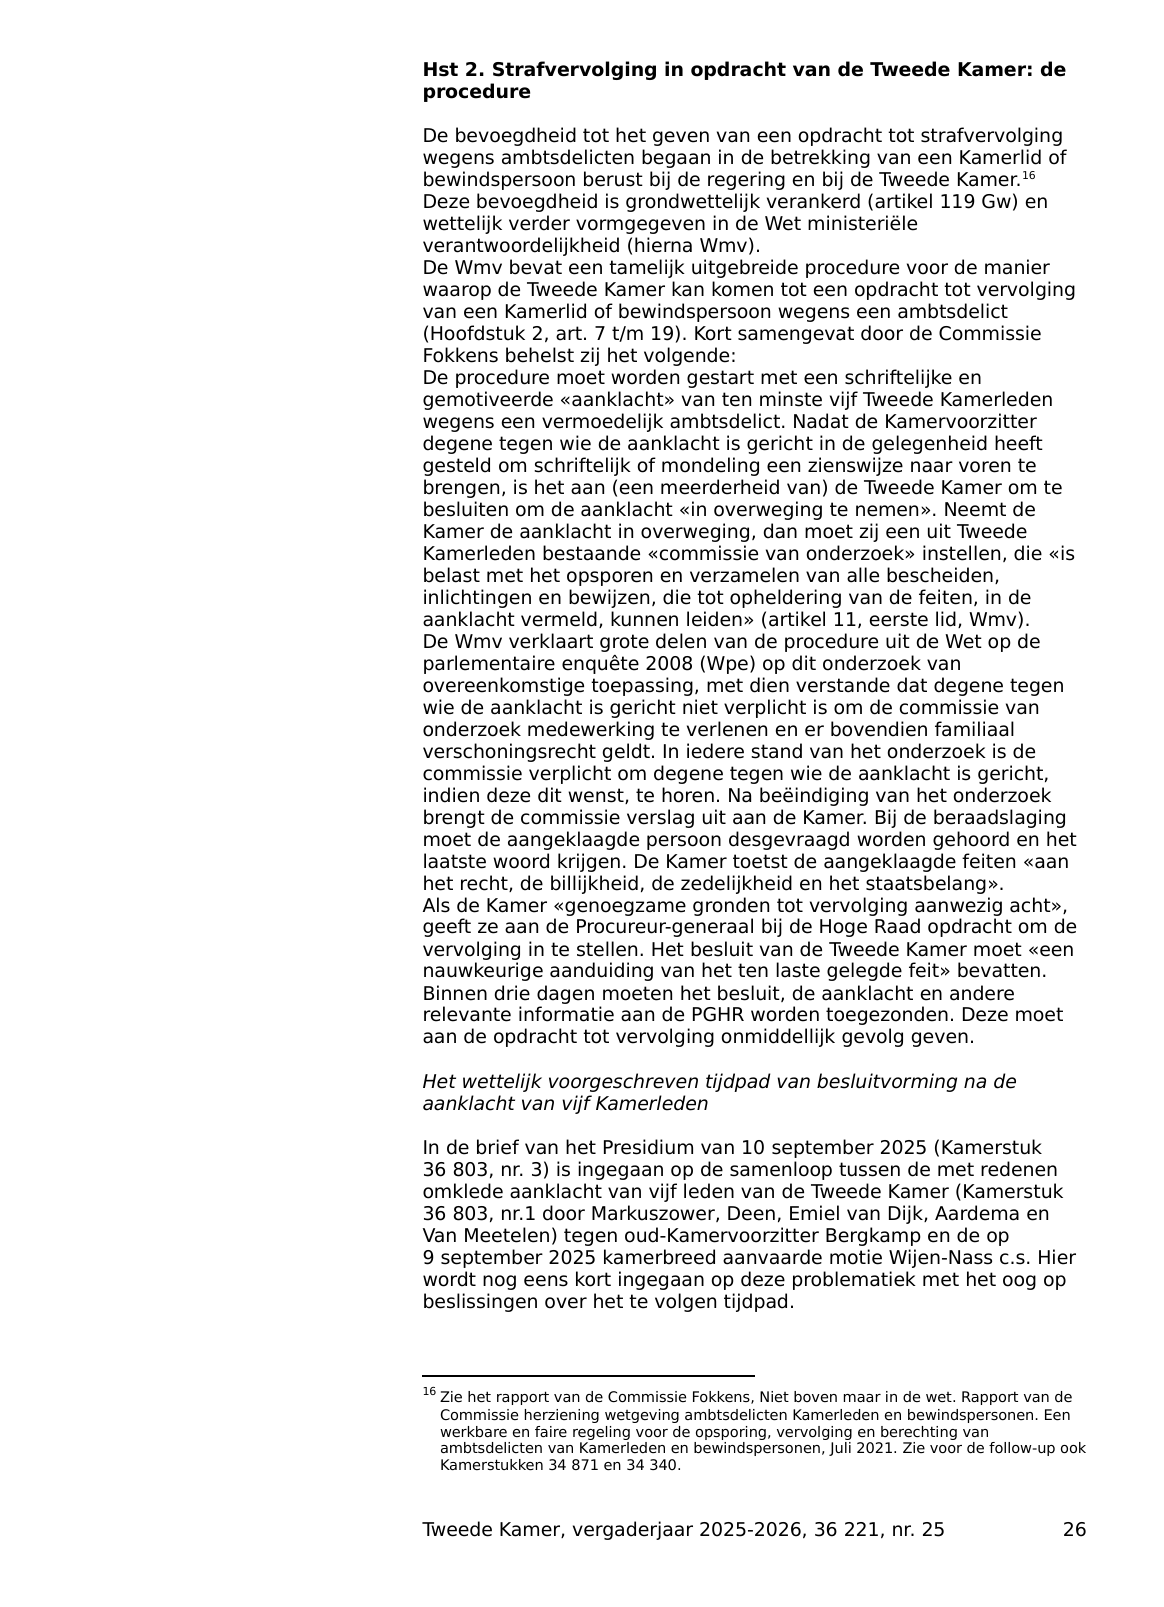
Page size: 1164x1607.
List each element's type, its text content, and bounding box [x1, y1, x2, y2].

text Als de Kamer «genoegzame gronden tot vervolging aanwezig acht», geeft ze aan de Procureur-generaal bij de Hoge Raad opdracht om de vervolging in te stellen. Het besluit van de Tweede Kamer moet «een nauwkeurige aanduiding van het ten laste gelegde feit» bevatten. Binnen drie dagen moeten het besluit, de aanklacht en andere relevante informatie aan de PGHR worden toegezonden. Deze moet aan de opdracht tot vervolging onmiddellijk gevolg geven. [422, 894, 1087, 1048]
text Zie het rapport van de Commissie Fokkens, Niet boven maar in de wet. Rapport van de Commissie herziening wetgeving ambtsdelicten Kamerleden en bewindspersonen. Een werkbare en faire regeling voor de opsporing, vervolging en berechting van ambtsdelicten van Kamerleden en bewindspersonen, Juli 2021. Zie voor de follow-up ook Kamerstukken 34 871 en 34 340. [422, 1385, 1087, 1474]
text In de brief van het Presidium van 10 september 2025 (Kamerstuk 36 803, nr. 3) is ingegaan op de samenloop tussen de met redenen omklede aanklacht van vijf leden van de Tweede Kamer (Kamerstuk 36 803, nr.1 door Markuszower, Deen, Emiel van Dijk, Aardema en Van Meetelen) tegen oud-Kamervoorzitter Bergkamp en de op 9 september 2025 kamerbreed aanvaarde motie Wijen-Nass c.s. Hier wordt nog eens kort ingegaan op deze problematiek met het oog op beslissingen over het te volgen tijdpad. [422, 1137, 1087, 1312]
text De bevoegdheid tot het geven van een opdracht tot strafvervolging wegens ambtsdelicten begaan in de betrekking van een Kamerlid of bewindspersoon berust bij de regering en bij de Tweede Kamer. Deze bevoegdheid is grondwettelijk verankerd (artikel 119 Gw) en wettelijk verder vormgegeven in de Wet ministeriële verantwoordelijkheid (hierna Wmv). [422, 125, 1087, 257]
text De Wmv verklaart grote delen van de procedure uit de Wet op de parlementaire enquête 2008 (Wpe) op dit onderzoek van overeenkomstige toepassing, met dien verstande dat degene tegen wie de aanklacht is gericht niet verplicht is om de commissie van onderzoek medewerking te verlenen en er bovendien familiaal verschoningsrecht geldt. In iedere stand van het onderzoek is de commissie verplicht om degene tegen wie de aanklacht is gericht, indien deze dit wenst, te horen. Na beëindiging van het onderzoek brengt de commissie verslag uit aan de Kamer. Bij de beraadslaging moet de aangeklaagde persoon desgevraagd worden gehoord en het laatste woord krijgen. De Kamer toetst de aangeklaagde feiten «aan het recht, de billijkheid, de zedelijkheid en het staatsbelang». [422, 631, 1087, 894]
text De Wmv bevat een tamelijk uitgebreide procedure voor de manier waarop de Tweede Kamer kan komen tot een opdracht tot vervolging van een Kamerlid of bewindspersoon wegens een ambtsdelict (Hoofdstuk 2, art. 7 t/m 19). Kort samengevat door de Commissie Fokkens behelst zij het volgende: [422, 257, 1087, 367]
subtitle Het wettelijk voorgeschreven tijdpad van besluitvorming na de aanklacht van vijf Kamerleden [422, 1071, 1087, 1114]
text De procedure moet worden gestart met een schriftelijke en gemotiveerde «aanklacht» van ten minste vijf Tweede Kamerleden wegens een vermoedelijk ambtsdelict. Nadat de Kamervoorzitter degene tegen wie de aanklacht is gericht in de gelegenheid heeft gesteld om schriftelijk of mondeling een zienswijze naar voren te brengen, is het aan (een meerderheid van) de Tweede Kamer om te besluiten om de aanklacht «in overweging te nemen». Neemt de Kamer de aanklacht in overweging, dan moet zij een uit Tweede Kamerleden bestaande «commissie van onderzoek» instellen, die «is belast met het opsporen en verzamelen van alle bescheiden, inlichtingen en bewijzen, die tot opheldering van de feiten, in de aanklacht vermeld, kunnen leiden» (artikel 11, eerste lid, Wmv). [422, 367, 1087, 631]
subtitle Hst 2. Strafvervolging in opdracht van de Tweede Kamer: de procedure [422, 59, 1087, 103]
